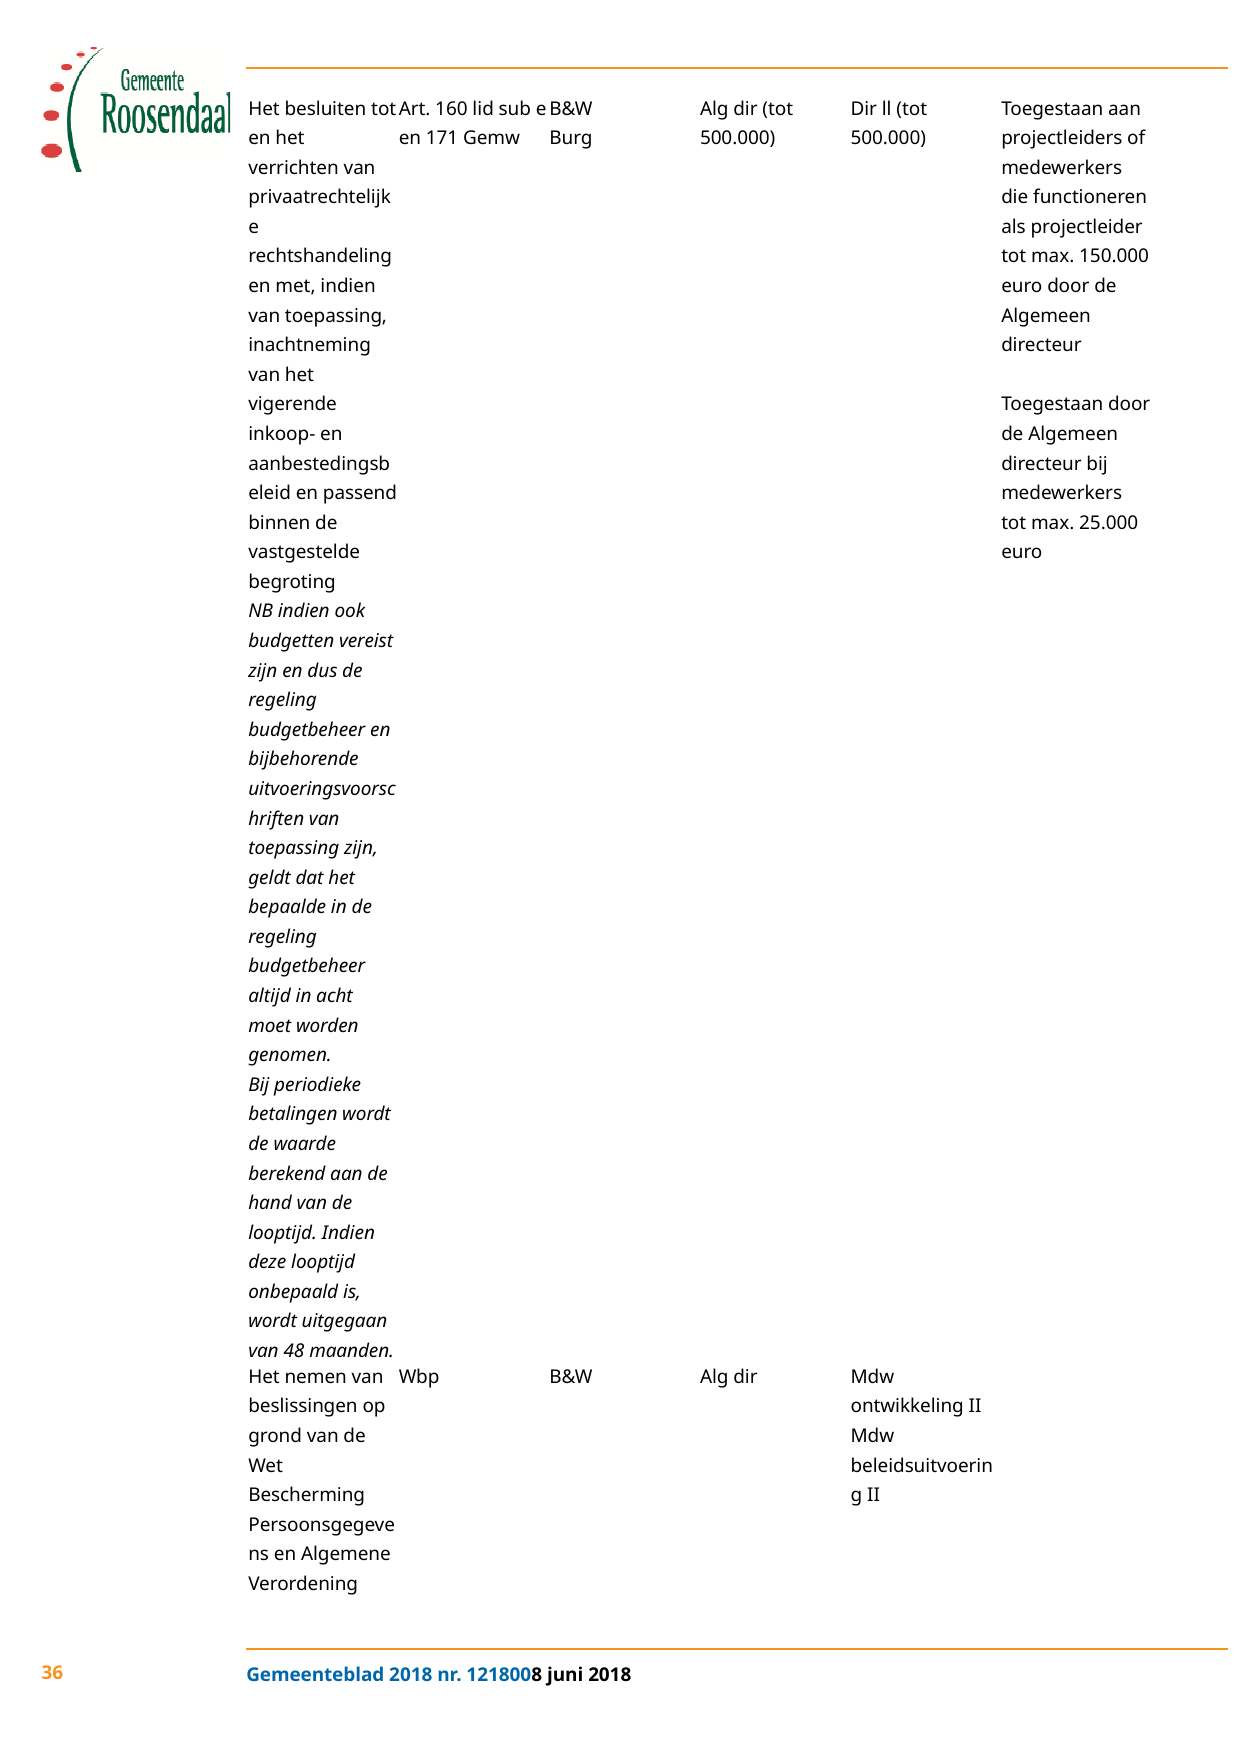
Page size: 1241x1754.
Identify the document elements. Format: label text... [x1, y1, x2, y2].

table_cell B&W Burg [549, 95, 700, 1363]
table_cell Mdw ontwikkeling II Mdw beleidsuitvoering II [850, 1363, 1001, 1596]
table_cell Toegestaan aan projectleiders of medewerkers die functioneren als projectleider tot max. 150.000 euro door de Algemeen directeur Toegestaan door de Algemeen directeur bij medewerkers tot max. 25.000 euro [1001, 95, 1152, 1363]
table_cell B&W [549, 1363, 700, 1596]
picture [41, 47, 231, 172]
table_cell Dir ll (tot 500.000) [850, 95, 1001, 1363]
table_cell Wbp [399, 1363, 549, 1596]
table_cell Alg dir [700, 1363, 850, 1596]
table_cell Het besluiten tot en het verrichten van privaatrechtelijke rechtshandelingen met, indien van toepassing, inachtneming van het vigerende inkoop- en aanbestedingsbeleid en passend binnen de vastgestelde begroting NB indien ook budgetten vereist zijn en dus de regeling budgetbeheer en bijbehorende uitvoeringsvoorschriften van toepassing zijn, geldt dat het bepaalde in de regeling budgetbeheer altijd in acht moet worden genomen. Bij periodieke betalingen wordt de waarde berekend aan de hand van de looptijd. Indien deze looptijd onbepaald is, wordt uitgegaan van 48 maanden. [248, 95, 398, 1363]
table_cell Art. 160 lid sub e en 171 Gemw [399, 95, 549, 1363]
table_cell [1001, 1363, 1152, 1596]
table_cell Het nemen van beslissingen op grond van de Wet Bescherming Persoonsgegevens en Algemene Verordening [248, 1363, 398, 1596]
table_cell Alg dir (tot 500.000) [700, 95, 850, 1363]
